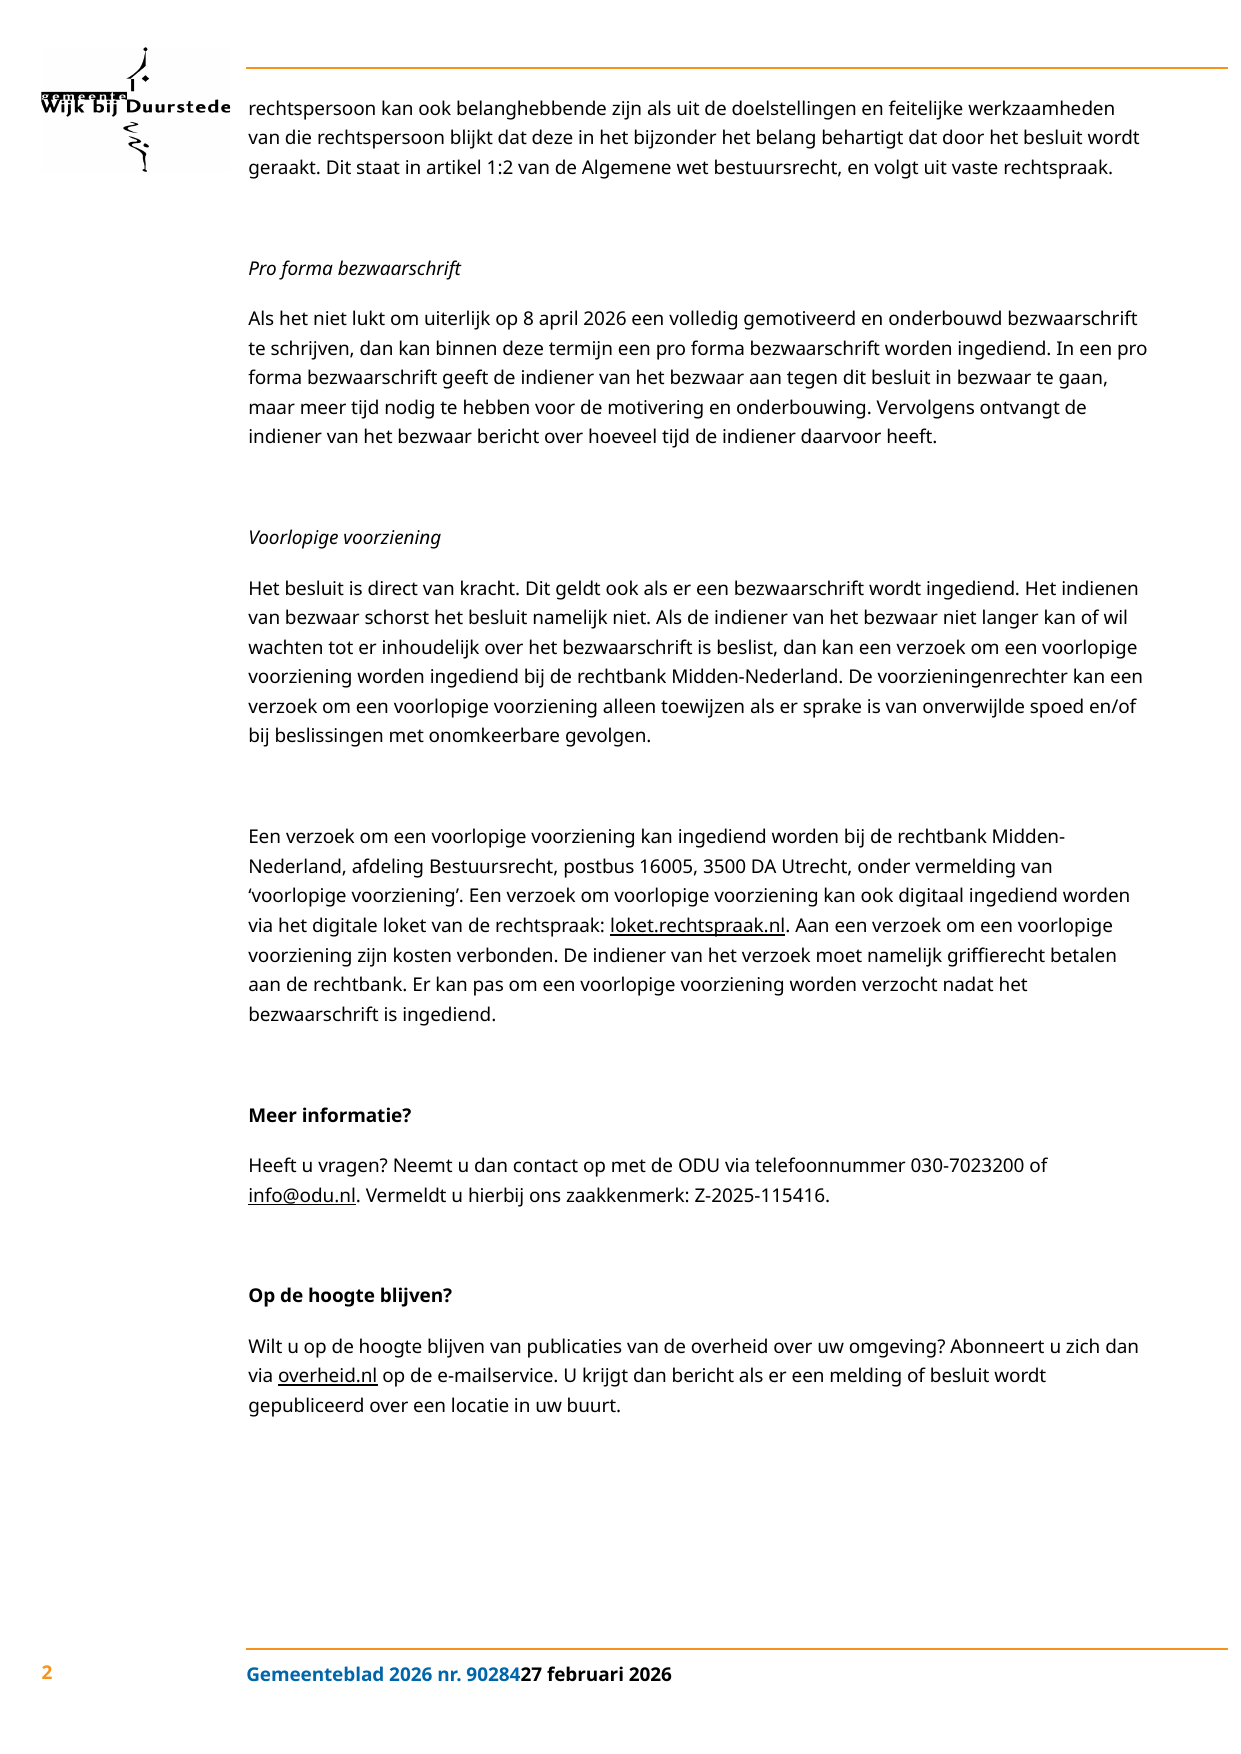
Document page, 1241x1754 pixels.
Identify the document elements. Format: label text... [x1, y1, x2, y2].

text Wilt u op de hoogte blijven van publicaties van de overheid over uw omgeving? Abonneert u zich dan via overheid.nl op de e-mailservice. U krijgt dan bericht als er een melding of besluit wordt gepubliceerd over een locatie in uw buurt. [248, 1333, 1152, 1418]
text Voorlopige voorziening [248, 524, 1152, 550]
text Op de hoogte blijven? [248, 1283, 1152, 1308]
picture [41, 47, 231, 172]
text Als het niet lukt om uiterlijk op 8 april 2026 een volledig gemotiveerd en onderbouwd bezwaarschrift te schrijven, dan kan binnen deze termijn een pro forma bezwaarschrift worden ingediend. In een pro forma bezwaarschrift geeft de indiener van het bezwaar aan tegen dit besluit in bezwaar te gaan, maar meer tijd nodig te hebben voor de motivering en onderbouwing. Vervolgens ontvangt de indiener van het bezwaar bericht over hoeveel tijd de indiener daarvoor heeft. [248, 305, 1152, 449]
text Het besluit is direct van kracht. Dit geldt ook als er een bezwaarschrift wordt ingediend. Het indienen van bezwaar schorst het besluit namelijk niet. Als de indiener van het bezwaar niet langer kan of wil wachten tot er inhoudelijk over het bezwaarschrift is beslist, dan kan een verzoek om een voorlopige voorziening worden ingediend bij de rechtbank Midden-Nederland. De voorzieningenrechter kan een verzoek om een voorlopige voorziening alleen toewijzen als er sprake is van onverwijlde spoed en/of bij beslissingen met onomkeerbare gevolgen. [248, 575, 1152, 748]
text Heeft u vragen? Neemt u dan contact op met de ODU via telefoonnummer 030-7023200 of info@odu.nl. Vermeldt u hierbij ons zaakkenmerk: Z-2025-115416. [248, 1152, 1152, 1208]
text rechtspersoon kan ook belanghebbende zijn als uit de doelstellingen en feitelijke werkzaamheden van die rechtspersoon blijkt dat deze in het bijzonder het belang behartigt dat door het besluit wordt geraakt. Dit staat in artikel 1:2 van de Algemene wet bestuursrecht, en volgt uit vaste rechtspraak. [248, 95, 1152, 180]
text Pro forma bezwaarschrift [248, 255, 1152, 281]
text Een verzoek om een voorlopige voorziening kan ingediend worden bij de rechtbank Midden-Nederland, afdeling Bestuursrecht, postbus 16005, 3500 DA Utrecht, onder vermelding van ‘voorlopige voorziening’. Een verzoek om voorlopige voorziening kan ook digitaal ingediend worden via het digitale loket van de rechtspraak: loket.rechtspraak.nl. Aan een verzoek om een voorlopige voorziening zijn kosten verbonden. De indiener van het verzoek moet namelijk griffierecht betalen aan de rechtbank. Er kan pas om een voorlopige voorziening worden verzocht nadat het bezwaarschrift is ingediend. [248, 823, 1152, 1027]
text Meer informatie? [248, 1102, 1152, 1128]
